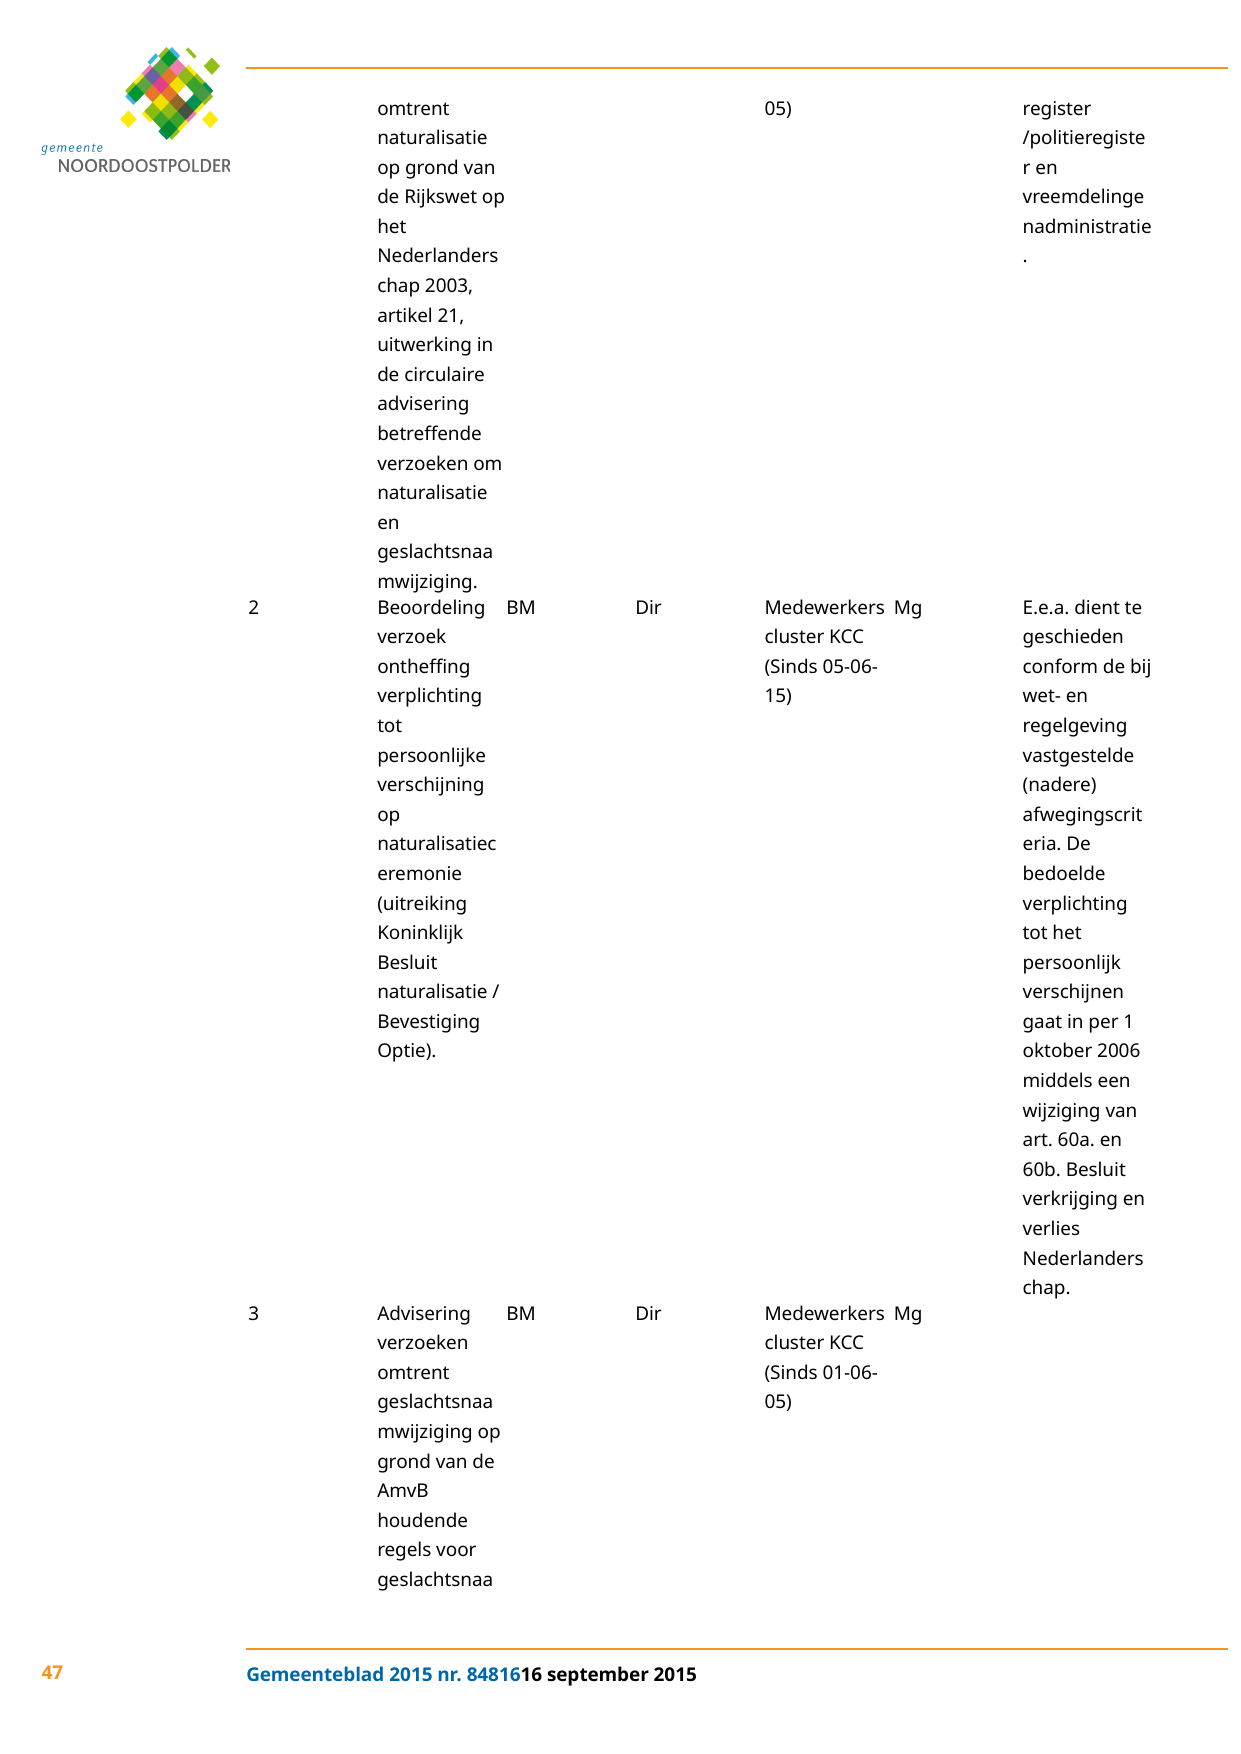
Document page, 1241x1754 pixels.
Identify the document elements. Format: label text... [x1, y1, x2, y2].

table_cell Dir [635, 1300, 764, 1592]
table_cell 3 [248, 1300, 377, 1592]
table_cell [1023, 1300, 1152, 1592]
table_cell Mg [894, 594, 1022, 1300]
table_cell [635, 95, 764, 594]
picture [41, 47, 231, 172]
table_cell Advisering verzoeken omtrent geslachtsnaamwijziging op grond van de AmvB houdende regels voor geslachtsnaa [377, 1300, 506, 1592]
table_cell Mg [894, 1300, 1022, 1592]
table_cell BM [506, 1300, 635, 1592]
table_cell 2 [248, 594, 377, 1300]
table_cell Medewerkers cluster KCC (Sinds 01-06-05) [764, 1300, 893, 1592]
table_cell 05) [764, 95, 893, 594]
table_cell [506, 95, 635, 594]
table_cell Beoordeling verzoek ontheffing verplichting tot persoonlijke verschijning op naturalisatieceremonie (uitreiking Koninklijk Besluit naturalisatie / Bevestiging Optie). [377, 594, 506, 1300]
table_cell BM [506, 594, 635, 1300]
table_cell Medewerkers cluster KCC (Sinds 05-06-15) [764, 594, 893, 1300]
table_cell [894, 95, 1022, 594]
table_cell omtrent naturalisatie op grond van de Rijkswet op het Nederlanderschap 2003, artikel 21, uitwerking in de circulaire advisering betreffende verzoeken om naturalisatie en geslachtsnaamwijziging. [377, 95, 506, 594]
table_cell Dir [635, 594, 764, 1300]
table_cell E.e.a. dient te geschieden conform de bij wet- en regelgeving vastgestelde (nadere) afwegingscriteria. De bedoelde verplichting tot het persoonlijk verschijnen gaat in per 1 oktober 2006 middels een wijziging van art. 60a. en 60b. Besluit verkrijging en verlies Nederlanderschap. [1023, 594, 1152, 1300]
table_cell [248, 95, 377, 594]
table_cell register /politieregister en vreemdelingenadministratie. [1023, 95, 1152, 594]
